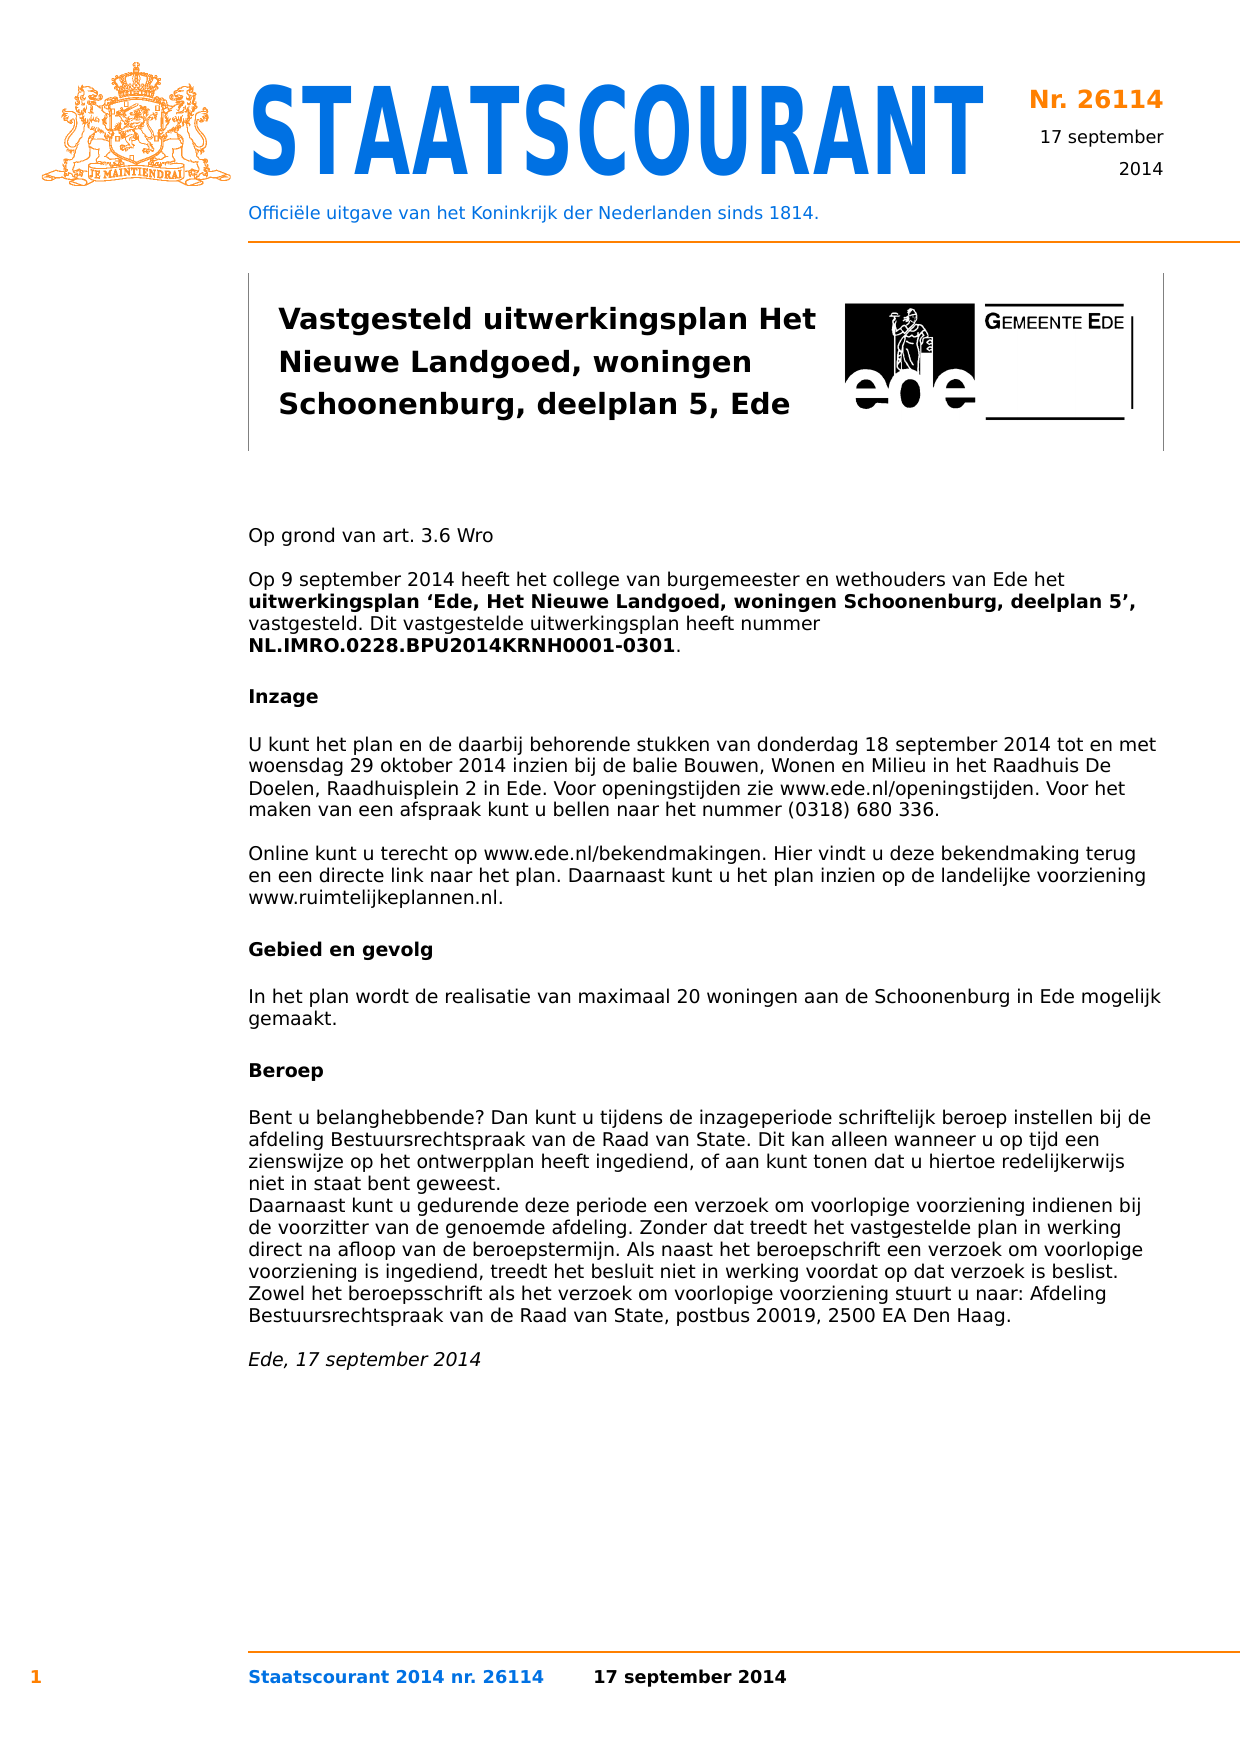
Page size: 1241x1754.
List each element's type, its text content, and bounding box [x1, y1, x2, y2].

text In het plan wordt de realisatie van maximaal 20 woningen aan de Schoonenburg in Ede mogelijk gemaakt. [248, 986, 1163, 1030]
table_cell 17 september [998, 121, 1240, 153]
text Op grond van art. 3.6 Wro [248, 525, 1163, 547]
table_cell Officiële uitgave van het Koninkrijk der Nederlanden sinds 1814. [248, 203, 1240, 241]
table_header [25, 62, 248, 241]
text Bent u belanghebbende? Dan kunt u tijdens de inzageperiode schriftelijk beroep instellen bij de afdeling Bestuursrechtspraak van de Raad van State. Dit kan alleen wanneer u op tijd een zienswijze op het ontwerpplan heeft ingediend, of aan kunt tonen dat u hiertoe redelijkerwijs niet in staat bent geweest. [248, 1107, 1163, 1195]
picture [844, 302, 1134, 421]
text Ede, 17 september 2014 [248, 1349, 1163, 1371]
subtitle Gebied en gevolg [248, 939, 1163, 961]
table_header STAATSCOURANT [248, 62, 998, 203]
text Op 9 september 2014 heeft het college van burgemeester en wethouders van Ede het uitwerkingsplan ‘Ede, Het Nieuwe Landgoed, woningen Schoonenburg, deelplan 5’, vastgesteld. Dit vastgestelde uitwerkingsplan heeft nummer NL.IMRO.0228.BPU2014KRNH0001-0301. [248, 568, 1163, 656]
text Zowel het beroepsschrift als het verzoek om voorlopige voorziening stuurt u naar: Afdeling Bestuursrechtspraak van de Raad van State, postbus 20019, 2500 EA Den Haag. [248, 1283, 1163, 1327]
table_cell 2014 [998, 153, 1240, 203]
text Online kunt u terecht op www.ede.nl/bekendmakingen. Hier vindt u deze bekendmaking terug en een directe link naar het plan. Daarnaast kunt u het plan inzien op de landelijke voorziening www.ruimtelijkeplannen.nl. [248, 843, 1163, 909]
picture [41, 62, 231, 186]
text U kunt het plan en de daarbij behorende stukken van donderdag 18 september 2014 tot en met woensdag 29 oktober 2014 inzien bij de balie Bouwen, Wonen en Milieu in het Raadhuis De Doelen, Raadhuisplein 2 in Ede. Voor openingstijden zie www.ede.nl/openingstijden. Voor het maken van een afspraak kunt u bellen naar het nummer (0318) 680 336. [248, 733, 1163, 821]
subtitle Beroep [248, 1060, 1163, 1082]
subtitle Vastgesteld uitwerkingsplan Het Nieuwe Landgoed, woningen Schoonenburg, deelplan 5, Ede [249, 273, 1163, 451]
subtitle Inzage [248, 686, 1163, 708]
table_header Nr. 26114 [998, 62, 1240, 121]
text Daarnaast kunt u gedurende deze periode een verzoek om voorlopige voorziening indienen bij de voorzitter van de genoemde afdeling. Zonder dat treedt het vastgestelde plan in werking direct na afloop van de beroepstermijn. Als naast het beroepschrift een verzoek om voorlopige voorziening is ingediend, treedt het besluit niet in werking voordat op dat verzoek is beslist. [248, 1195, 1163, 1283]
